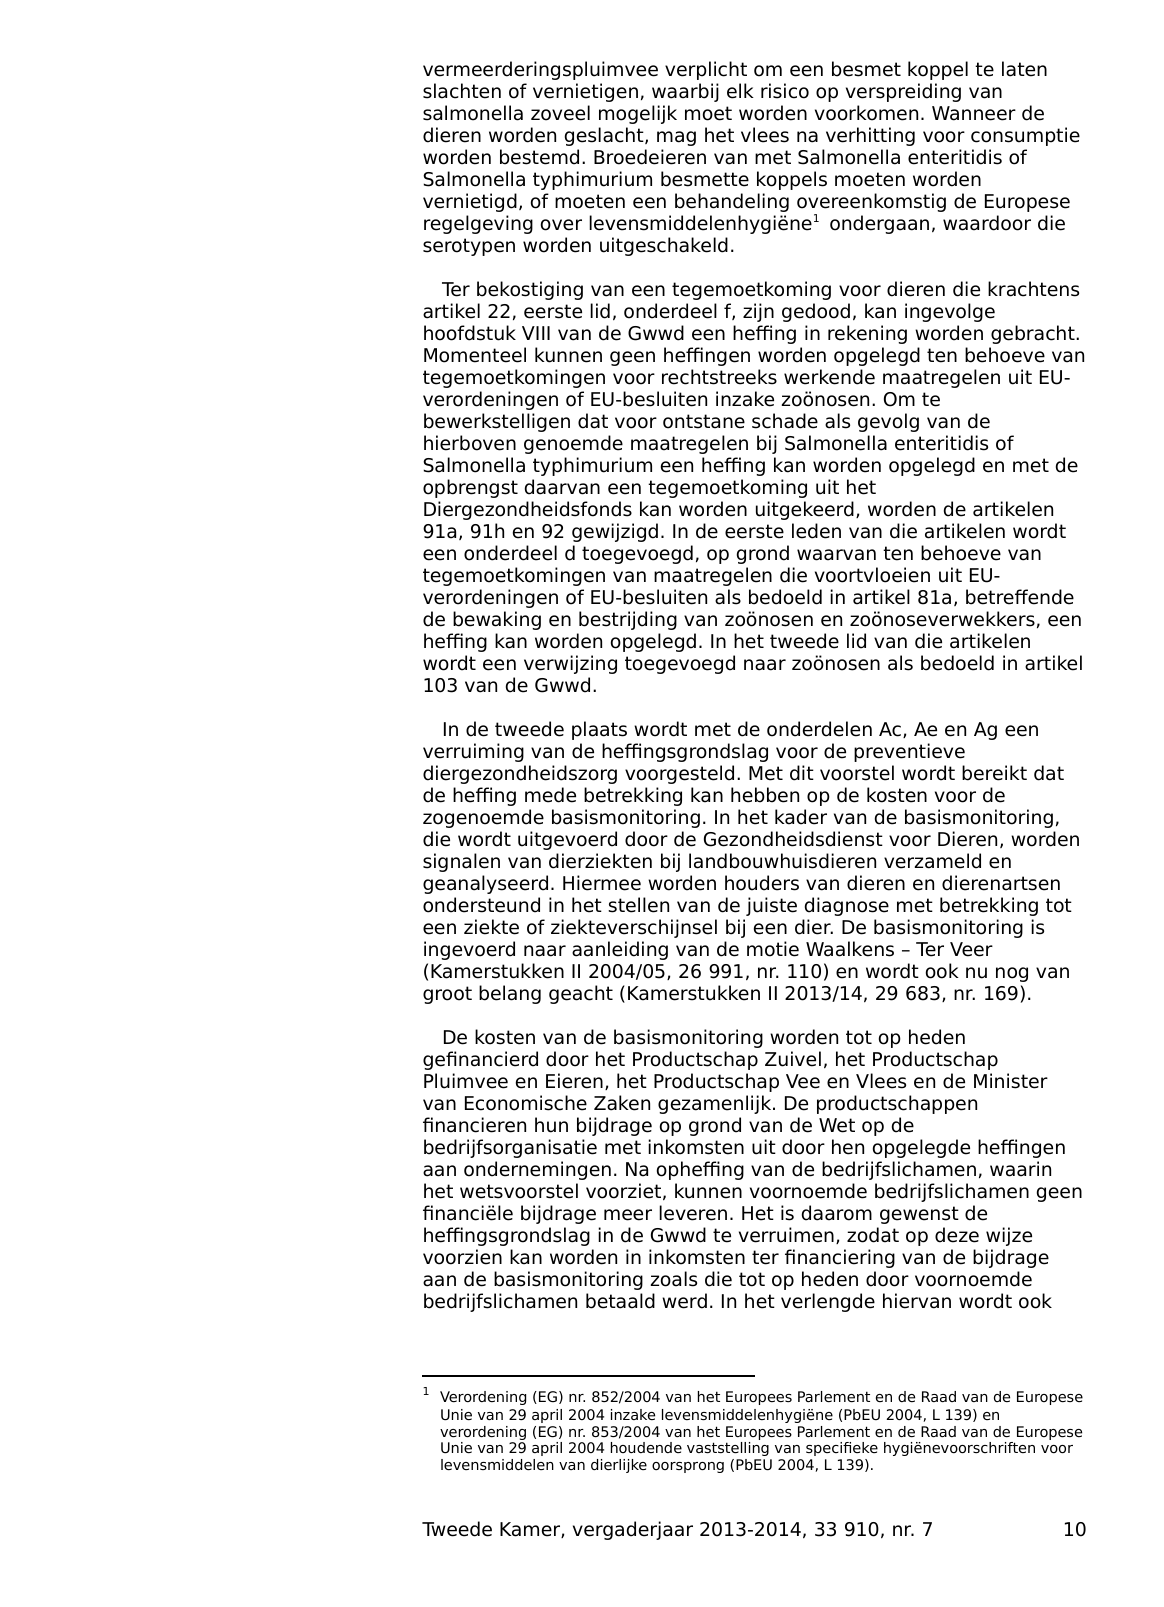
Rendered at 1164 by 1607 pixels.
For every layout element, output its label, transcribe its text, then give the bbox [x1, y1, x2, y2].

text Verordening (EG) nr. 852/2004 van het Europees Parlement en de Raad van de Europese Unie van 29 april 2004 inzake levensmiddelenhygiëne (PbEU 2004, L 139) en verordening (EG) nr. 853/2004 van het Europees Parlement en de Raad van de Europese Unie van 29 april 2004 houdende vaststelling van specifieke hygiënevoorschriften voor levensmiddelen van dierlijke oorsprong (PbEU 2004, L 139). [422, 1385, 1087, 1474]
text De kosten van de basismonitoring worden tot op heden gefinancierd door het Productschap Zuivel, het Productschap Pluimvee en Eieren, het Productschap Vee en Vlees en de Minister van Economische Zaken gezamenlijk. De productschappen financieren hun bijdrage op grond van de Wet op de bedrijfsorganisatie met inkomsten uit door hen opgelegde heffingen aan ondernemingen. Na opheffing van de bedrijfslichamen, waarin het wetsvoorstel voorziet, kunnen voornoemde bedrijfslichamen geen financiële bijdrage meer leveren. Het is daarom gewenst de heffingsgrondslag in de Gwwd te verruimen, zodat op deze wijze voorzien kan worden in inkomsten ter financiering van de bijdrage aan de basismonitoring zoals die tot op heden door voornoemde bedrijfslichamen betaald werd. In het verlengde hiervan wordt ook [422, 1027, 1087, 1312]
text In de tweede plaats wordt met de onderdelen Ac, Ae en Ag een verruiming van de heffingsgrondslag voor de preventieve diergezondheidszorg voorgesteld. Met dit voorstel wordt bereikt dat de heffing mede betrekking kan hebben op de kosten voor de zogenoemde basismonitoring. In het kader van de basismonitoring, die wordt uitgevoerd door de Gezondheidsdienst voor Dieren, worden signalen van dierziekten bij landbouwhuisdieren verzameld en geanalyseerd. Hiermee worden houders van dieren en dierenartsen ondersteund in het stellen van de juiste diagnose met betrekking tot een ziekte of ziekteverschijnsel bij een dier. De basismonitoring is ingevoerd naar aanleiding van de motie Waalkens – Ter Veer (Kamerstukken II 2004/05, 26 991, nr. 110) en wordt ook nu nog van groot belang geacht (Kamerstukken II 2013/14, 29 683, nr. 169). [422, 719, 1087, 1004]
text Ter bekostiging van een tegemoetkoming voor dieren die krachtens artikel 22, eerste lid, onderdeel f, zijn gedood, kan ingevolge hoofdstuk VIII van de Gwwd een heffing in rekening worden gebracht. Momenteel kunnen geen heffingen worden opgelegd ten behoeve van tegemoetkomingen voor rechtstreeks werkende maatregelen uit EU-verordeningen of EU-besluiten inzake zoönosen. Om te bewerkstelligen dat voor ontstane schade als gevolg van de hierboven genoemde maatregelen bij Salmonella enteritidis of Salmonella typhimurium een heffing kan worden opgelegd en met de opbrengst daarvan een tegemoetkoming uit het Diergezondheidsfonds kan worden uitgekeerd, worden de artikelen 91a, 91h en 92 gewijzigd. In de eerste leden van die artikelen wordt een onderdeel d toegevoegd, op grond waarvan ten behoeve van tegemoetkomingen van maatregelen die voortvloeien uit EU-verordeningen of EU-besluiten als bedoeld in artikel 81a, betreffende de bewaking en bestrijding van zoönosen en zoönoseverwekkers, een heffing kan worden opgelegd. In het tweede lid van die artikelen wordt een verwijzing toegevoegd naar zoönosen als bedoeld in artikel 103 van de Gwwd. [422, 279, 1087, 697]
text vermeerderingspluimvee verplicht om een besmet koppel te laten slachten of vernietigen, waarbij elk risico op verspreiding van salmonella zoveel mogelijk moet worden voorkomen. Wanneer de dieren worden geslacht, mag het vlees na verhitting voor consumptie worden bestemd. Broedeieren van met Salmonella enteritidis of Salmonella typhimurium besmette koppels moeten worden vernietigd, of moeten een behandeling overeenkomstig de Europese regelgeving over levensmiddelenhygiëne ondergaan, waardoor die serotypen worden uitgeschakeld. [422, 59, 1087, 257]
